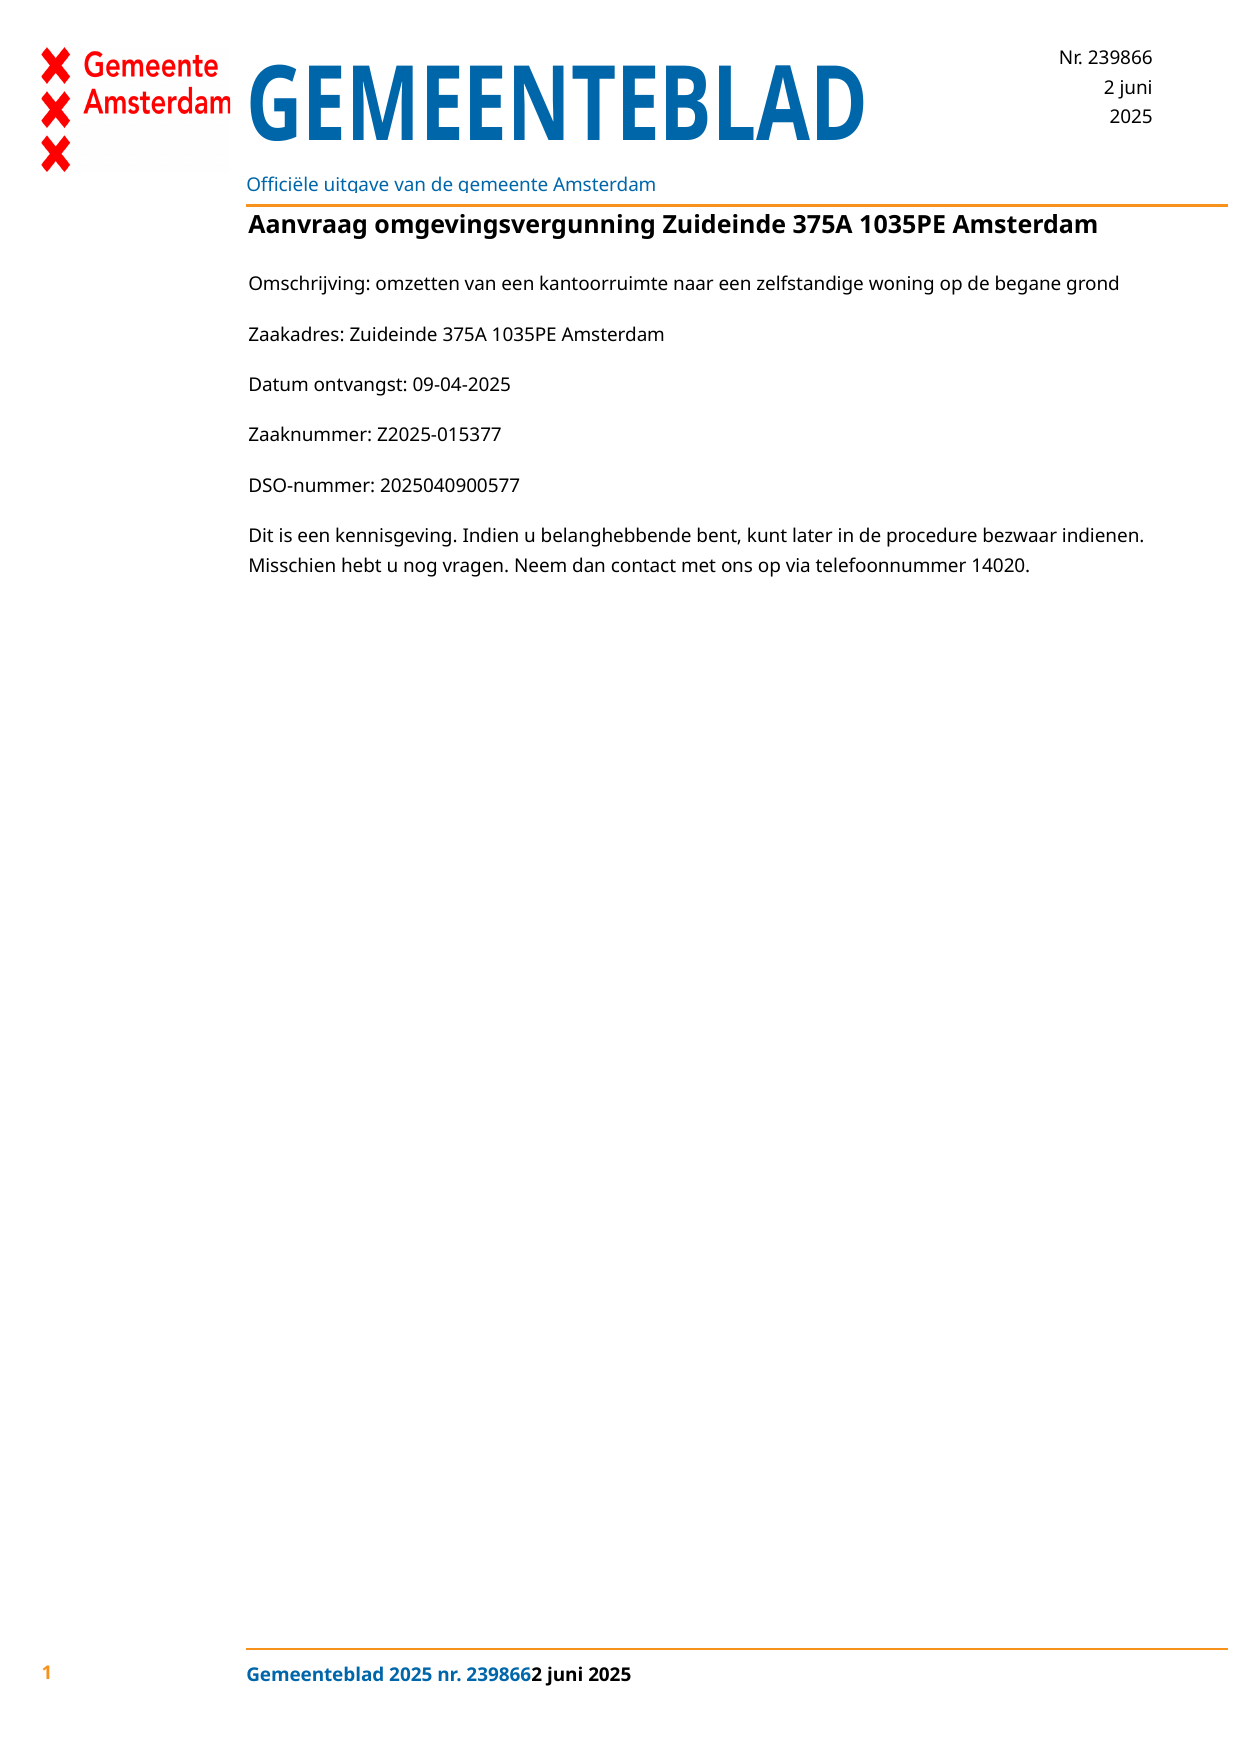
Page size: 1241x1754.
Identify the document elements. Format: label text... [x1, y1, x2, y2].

text Zaaknummer: Z2025-015377 [248, 422, 1152, 447]
text DSO-nummer: 2025040900577 [248, 472, 1152, 498]
text Aanvraag omgevingsvergunning Zuideinde 375A 1035PE Amsterdam [248, 207, 1152, 241]
text Datum ontvangst: 09-04-2025 [248, 371, 1152, 397]
text Dit is een kennisgeving. Indien u belanghebbende bent, kunt later in de procedure bezwaar indienen. Misschien hebt u nog vragen. Neem dan contact met ons op via telefoonnummer 14020. [248, 522, 1152, 578]
text Omschrijving: omzetten van een kantoorruimte naar een zelfstandige woning op de begane grond [248, 270, 1152, 296]
text Zaakadres: Zuideinde 375A 1035PE Amsterdam [248, 321, 1152, 346]
picture [41, 47, 231, 172]
